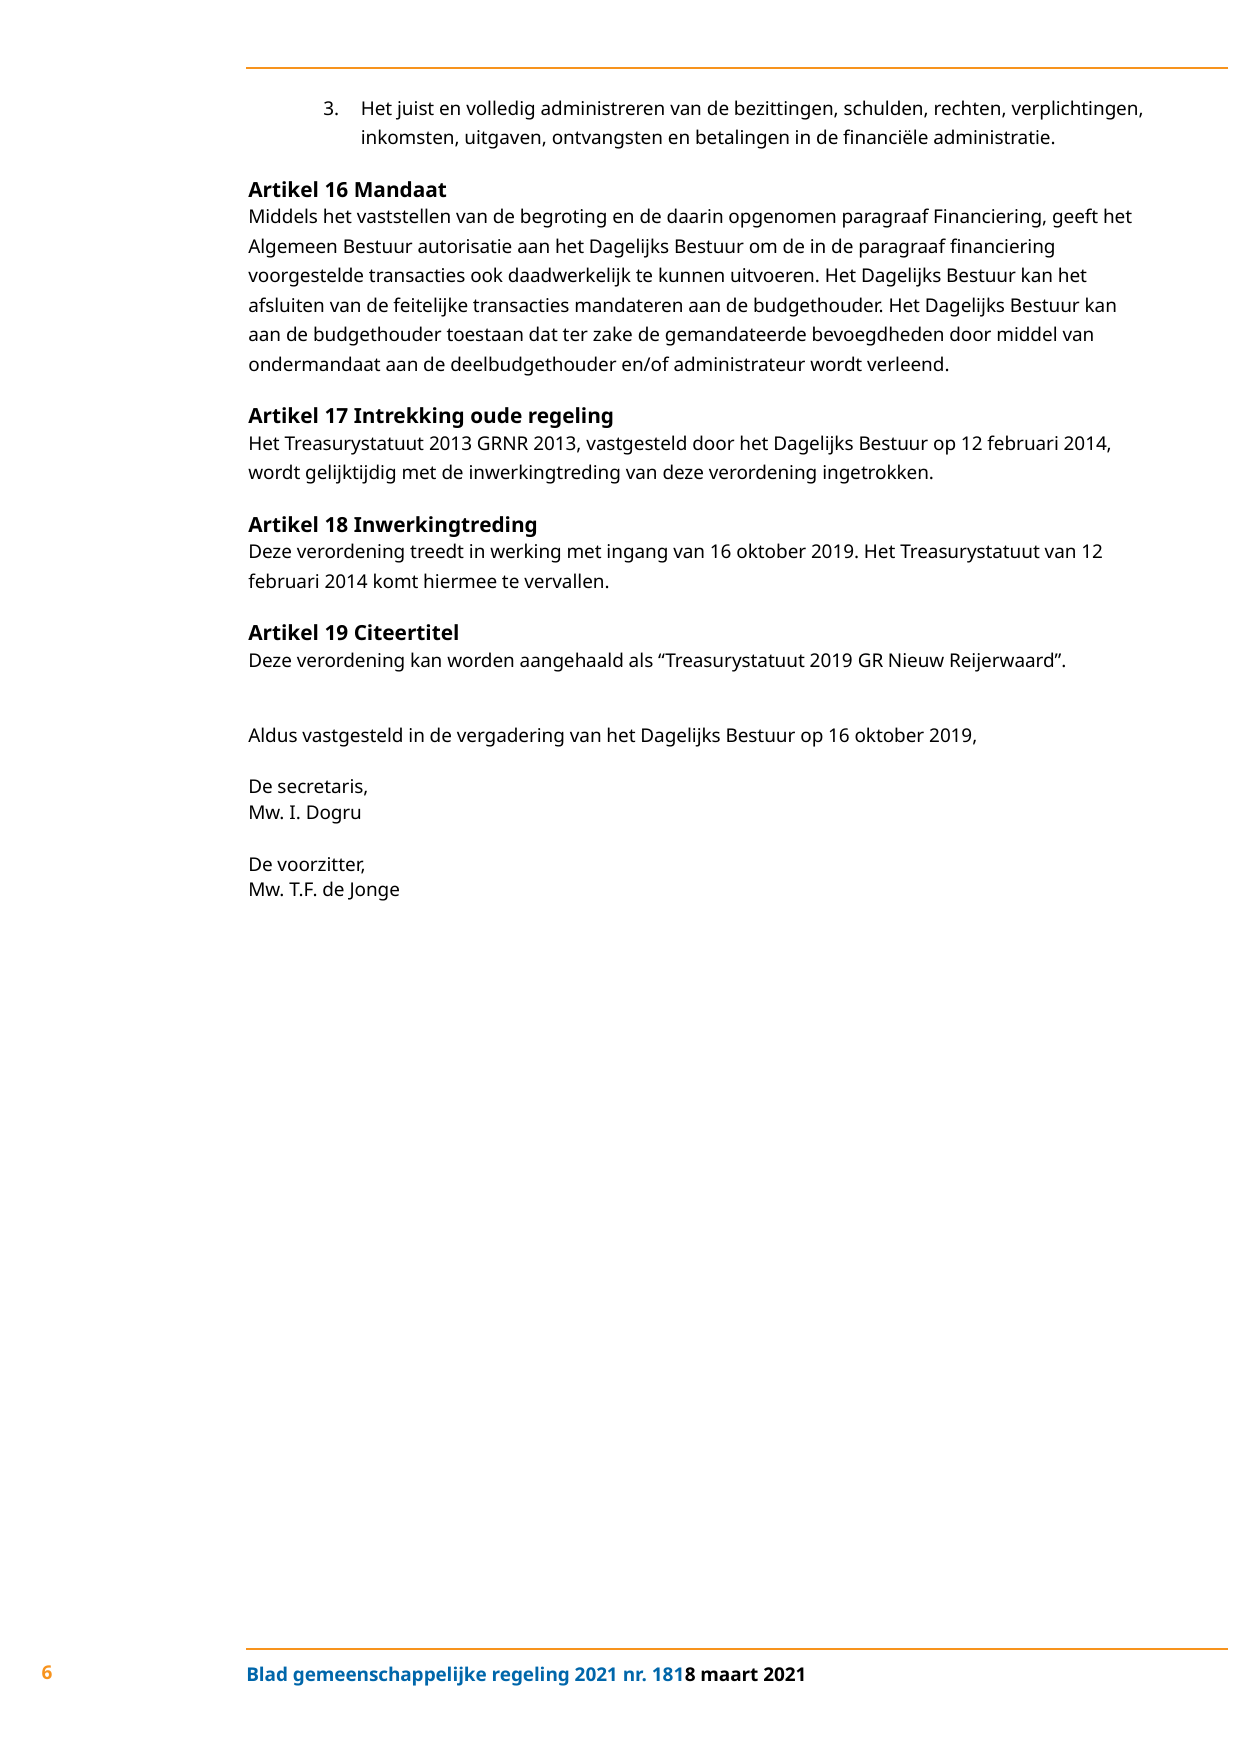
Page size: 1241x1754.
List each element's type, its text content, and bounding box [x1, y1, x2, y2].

text Deze verordening treedt in werking met ingang van 16 oktober 2019. Het Treasurystatuut van 12 februari 2014 komt hiermee te vervallen. [248, 538, 1152, 594]
text Mw. I. Dogru [248, 799, 1152, 825]
text Deze verordening kan worden aangehaald als “Treasurystatuut 2019 GR Nieuw Reijerwaard”. [248, 647, 1152, 673]
list Het juist en volledig administreren van de bezittingen, schulden, rechten, verplichtingen, inkomsten, uitgaven, ontvangsten en betalingen in de financiële administratie. [323, 95, 1152, 150]
picture [41, 47, 231, 172]
text De voorzitter, [248, 851, 1152, 876]
text Aldus vastgesteld in de vergadering van het Dagelijks Bestuur op 16 oktober 2019, [248, 722, 1152, 748]
text Mw. T.F. de Jonge [248, 876, 1152, 902]
text Middels het vaststellen van de begroting en de daarin opgenomen paragraaf Financiering, geeft het Algemeen Bestuur autorisatie aan het Dagelijks Bestuur om de in de paragraaf financiering voorgestelde transacties ook daadwerkelijk te kunnen uitvoeren. Het Dagelijks Bestuur kan het afsluiten van de feitelijke transacties mandateren aan de budgethouder. Het Dagelijks Bestuur kan aan de budgethouder toestaan dat ter zake de gemandateerde bevoegdheden door middel van ondermandaat aan de deelbudgethouder en/of administrateur wordt verleend. [248, 203, 1152, 377]
text Artikel 17 Intrekking oude regeling [248, 402, 1152, 430]
text De secretaris, [248, 773, 1152, 799]
text Artikel 18 Inwerkingtreding [248, 510, 1152, 538]
text Artikel 16 Mandaat [248, 175, 1152, 203]
text Het Treasurystatuut 2013 GRNR 2013, vastgesteld door het Dagelijks Bestuur op 12 februari 2014, wordt gelijktijdig met de inwerkingtreding van deze verordening ingetrokken. [248, 430, 1152, 485]
text Artikel 19 Citeertitel [248, 618, 1152, 647]
